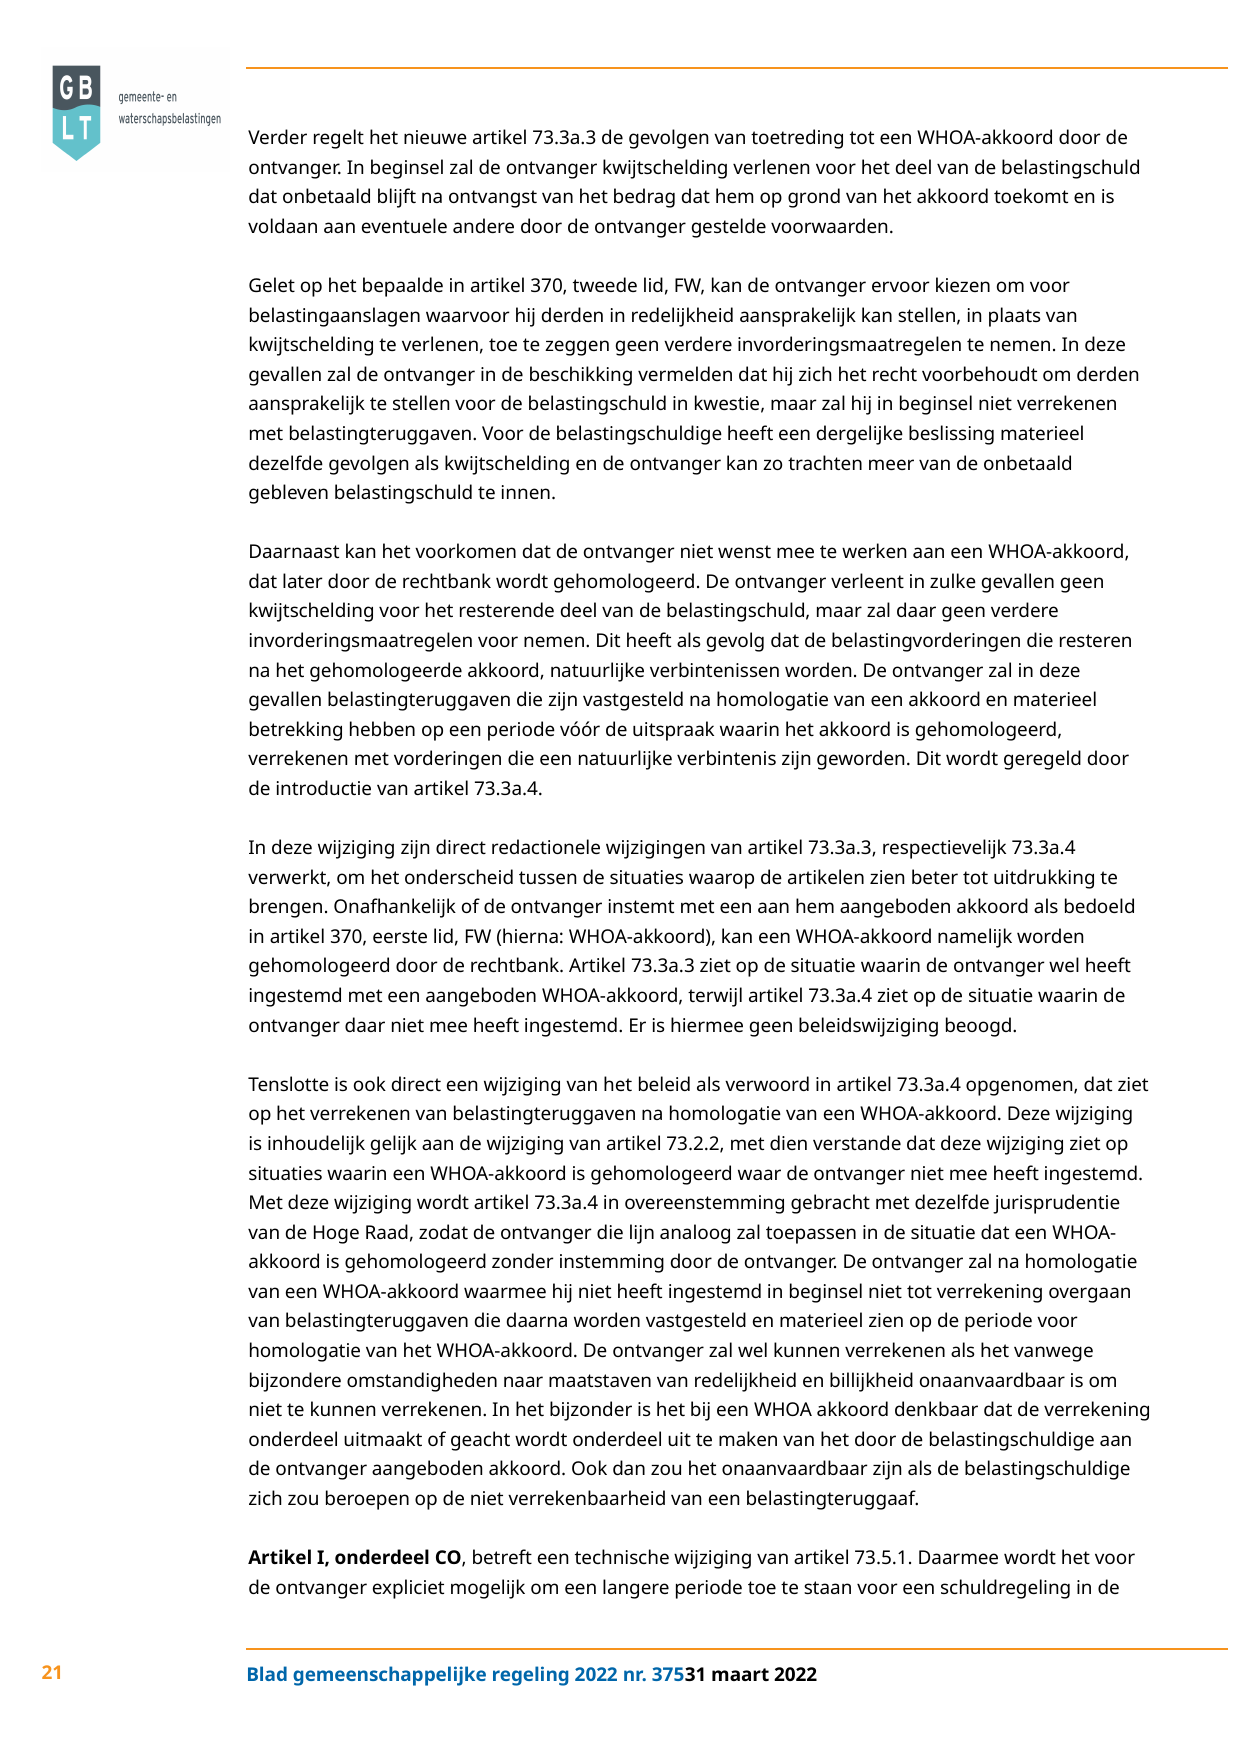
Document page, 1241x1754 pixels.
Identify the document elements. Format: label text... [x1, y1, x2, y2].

text Tenslotte is ook direct een wijziging van het beleid als verwoord in artikel 73.3a.4 opgenomen, dat ziet op het verrekenen van belastingteruggaven na homologatie van een WHOA-akkoord. Deze wijziging is inhoudelijk gelijk aan de wijziging van artikel 73.2.2, met dien verstande dat deze wijziging ziet op situaties waarin een WHOA-akkoord is gehomologeerd waar de ontvanger niet mee heeft ingestemd. Met deze wijziging wordt artikel 73.3a.4 in overeenstemming gebracht met dezelfde jurisprudentie van de Hoge Raad, zodat de ontvanger die lijn analoog zal toepassen in de situatie dat een WHOA-akkoord is gehomologeerd zonder instemming door de ontvanger. De ontvanger zal na homologatie van een WHOA-akkoord waarmee hij niet heeft ingestemd in beginsel niet tot verrekening overgaan van belastingteruggaven die daarna worden vastgesteld en materieel zien op de periode voor homologatie van het WHOA-akkoord. De ontvanger zal wel kunnen verrekenen als het vanwege bijzondere omstandigheden naar maatstaven van redelijkheid en billijkheid onaanvaardbaar is om niet te kunnen verrekenen. In het bijzonder is het bij een WHOA akkoord denkbaar dat de verrekening onderdeel uitmaakt of geacht wordt onderdeel uit te maken van het door de belastingschuldige aan de ontvanger aangeboden akkoord. Ook dan zou het onaanvaardbaar zijn als de belastingschuldige zich zou beroepen op de niet verrekenbaarheid van een belastingteruggaaf. [248, 1071, 1152, 1511]
text Artikel I, onderdeel CO, betreft een technische wijziging van artikel 73.5.1. Daarmee wordt het voor de ontvanger expliciet mogelijk om een langere periode toe te staan voor een schuldregeling in de [248, 1544, 1152, 1600]
text In deze wijziging zijn direct redactionele wijzigingen van artikel 73.3a.3, respectievelijk 73.3a.4 verwerkt, om het onderscheid tussen de situaties waarop de artikelen zien beter tot uitdrukking te brengen. Onafhankelijk of de ontvanger instemt met een aan hem aangeboden akkoord als bedoeld in artikel 370, eerste lid, FW (hierna: WHOA-akkoord), kan een WHOA-akkoord namelijk worden gehomologeerd door de rechtbank. Artikel 73.3a.3 ziet op de situatie waarin de ontvanger wel heeft ingestemd met een aangeboden WHOA-akkoord, terwijl artikel 73.3a.4 ziet op de situatie waarin de ontvanger daar niet mee heeft ingestemd. Er is hiermee geen beleidswijziging beoogd. [248, 834, 1152, 1038]
picture [41, 47, 231, 172]
text Daarnaast kan het voorkomen dat de ontvanger niet wenst mee te werken aan een WHOA-akkoord, dat later door de rechtbank wordt gehomologeerd. De ontvanger verleent in zulke gevallen geen kwijtschelding voor het resterende deel van de belastingschuld, maar zal daar geen verdere invorderingsmaatregelen voor nemen. Dit heeft als gevolg dat de belastingvorderingen die resteren na het gehomologeerde akkoord, natuurlijke verbintenissen worden. De ontvanger zal in deze gevallen belastingteruggaven die zijn vastgesteld na homologatie van een akkoord en materieel betrekking hebben op een periode vóór de uitspraak waarin het akkoord is gehomologeerd, verrekenen met vorderingen die een natuurlijke verbintenis zijn geworden. Dit wordt geregeld door de introductie van artikel 73.3a.4. [248, 538, 1152, 801]
text Verder regelt het nieuwe artikel 73.3a.3 de gevolgen van toetreding tot een WHOA-akkoord door de ontvanger. In beginsel zal de ontvanger kwijtschelding verlenen voor het deel van de belastingschuld dat onbetaald blijft na ontvangst van het bedrag dat hem op grond van het akkoord toekomt en is voldaan aan eventuele andere door de ontvanger gestelde voorwaarden. [248, 124, 1152, 239]
text Gelet op het bepaalde in artikel 370, tweede lid, FW, kan de ontvanger ervoor kiezen om voor belastingaanslagen waarvoor hij derden in redelijkheid aansprakelijk kan stellen, in plaats van kwijtschelding te verlenen, toe te zeggen geen verdere invorderingsmaatregelen te nemen. In deze gevallen zal de ontvanger in de beschikking vermelden dat hij zich het recht voorbehoudt om derden aansprakelijk te stellen voor de belastingschuld in kwestie, maar zal hij in beginsel niet verrekenen met belastingteruggaven. Voor de belastingschuldige heeft een dergelijke beslissing materieel dezelfde gevolgen als kwijtschelding en de ontvanger kan zo trachten meer van de onbetaald gebleven belastingschuld te innen. [248, 272, 1152, 505]
